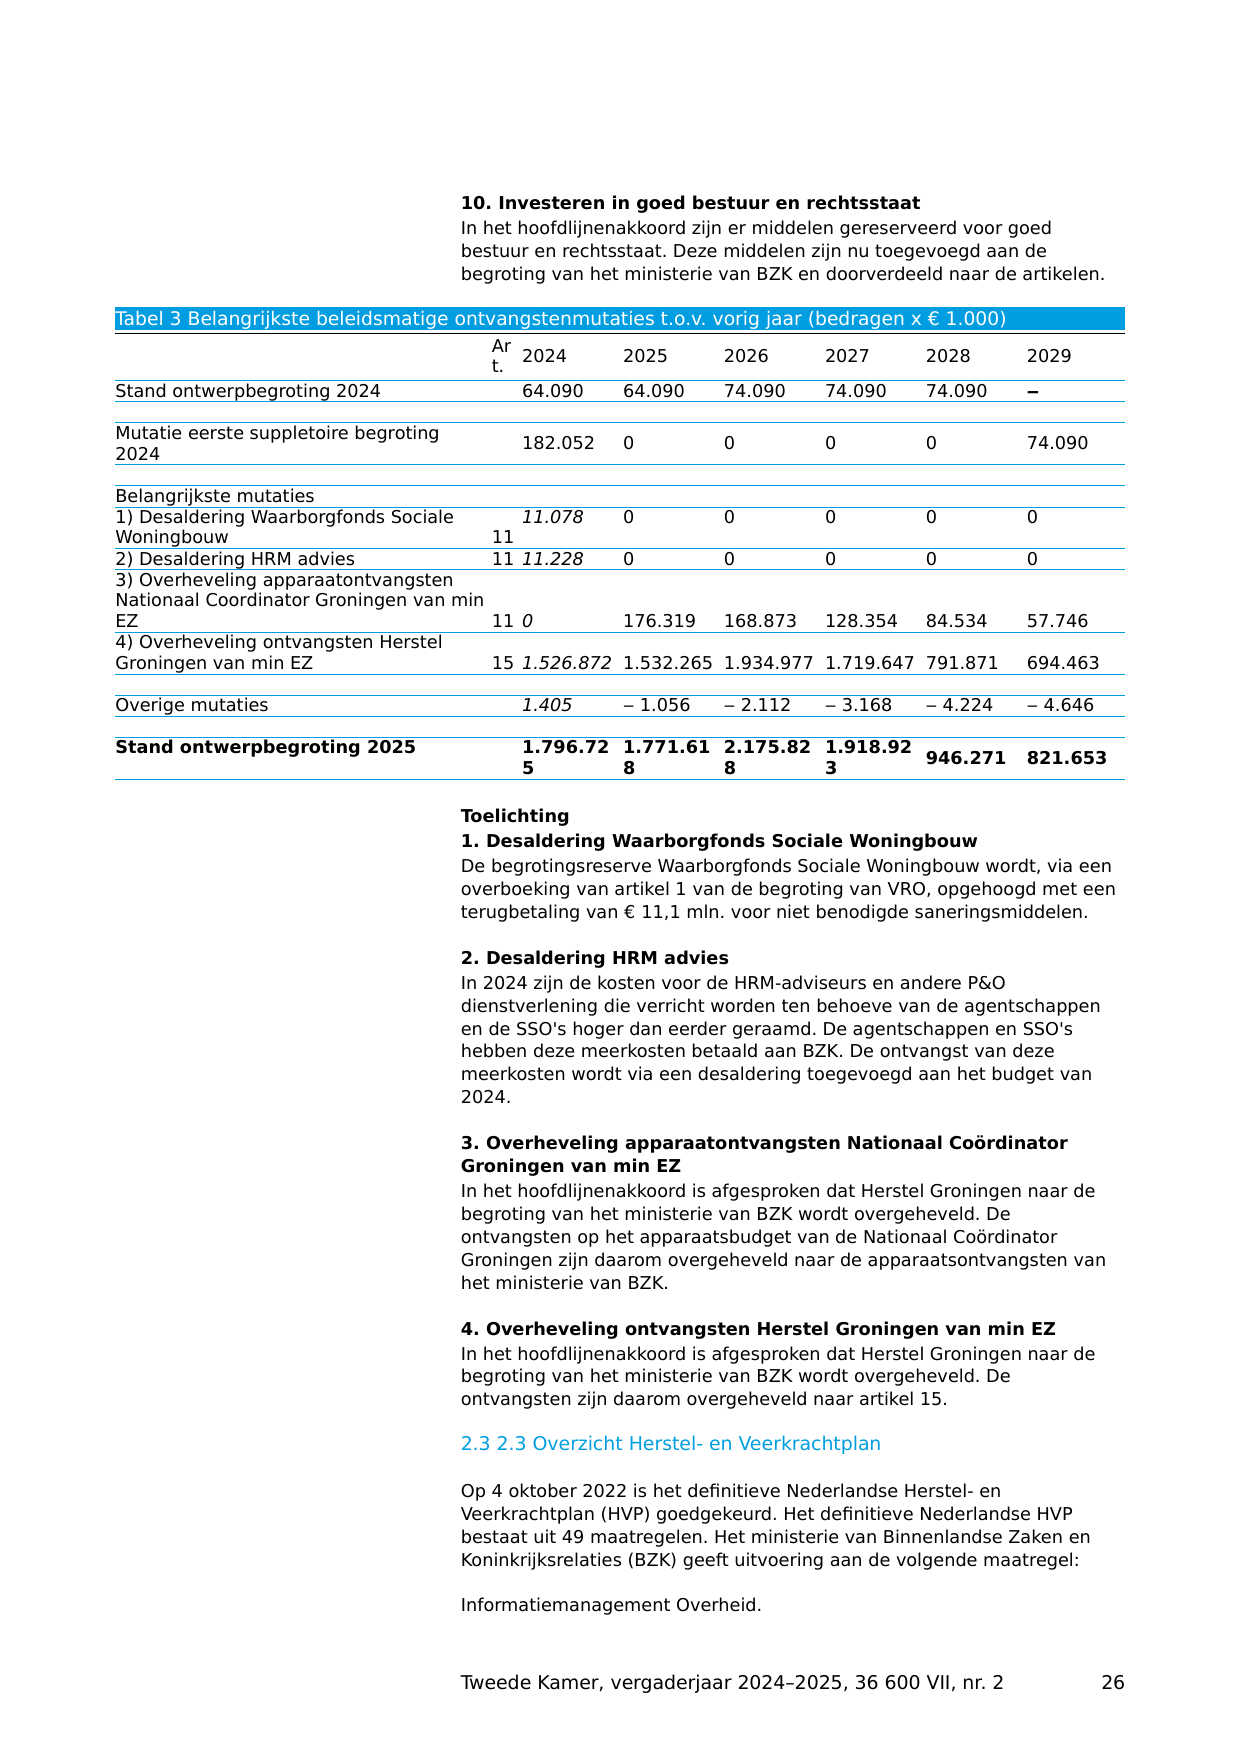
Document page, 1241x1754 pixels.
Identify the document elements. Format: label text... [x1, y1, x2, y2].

table_cell ‒ 4.646 [1024, 696, 1125, 716]
table_cell 821.653 [1024, 738, 1125, 779]
table_cell [489, 486, 519, 506]
table_cell 0 [923, 508, 1024, 548]
table_cell 0 [822, 549, 923, 569]
table_cell [115, 465, 489, 485]
text 3. Overheveling apparaatontvangsten Nationaal Coördinator Groningen van min EZ [461, 1131, 1125, 1177]
text Informatiemanagement Overheid. [461, 1593, 1125, 1616]
table_cell 1.532.265 [620, 633, 721, 673]
table_cell 0 [1024, 549, 1125, 569]
table_cell 74.090 [1024, 423, 1125, 464]
table_cell ‒ 2.112 [721, 696, 822, 716]
table_cell [489, 738, 519, 779]
table_cell Stand ontwerpbegroting 2024 [115, 381, 489, 401]
table_cell [519, 486, 620, 506]
table_cell 1.918.923 [822, 738, 923, 779]
table_cell [620, 717, 721, 737]
table_cell 2027 [822, 334, 923, 380]
table_cell Overige mutaties [115, 696, 489, 716]
text In het hoofdlijnenakkoord zijn er middelen gereserveerd voor goed bestuur en rechtsstaat. Deze middelen zijn nu toegevoegd aan de begroting van het ministerie van BZK en doorverdeeld naar de artikelen. [461, 216, 1125, 284]
table_cell [620, 675, 721, 694]
table_cell [489, 381, 519, 401]
table_cell 64.090 [519, 381, 620, 401]
table_cell [923, 402, 1024, 422]
table_cell ‒ 4.224 [923, 696, 1024, 716]
table_cell 11.078 [519, 508, 620, 548]
table_cell 84.534 [923, 570, 1024, 632]
table_cell 0 [519, 570, 620, 632]
table_cell [620, 402, 721, 422]
table_cell 0 [721, 508, 822, 548]
table_cell 182.052 [519, 423, 620, 464]
title 2.3 2.3 Overzicht Herstel- en Veerkrachtplan [461, 1433, 1125, 1455]
table_cell [489, 717, 519, 737]
table_cell 0 [721, 549, 822, 569]
table_cell [489, 465, 519, 485]
table_cell 0 [620, 508, 721, 548]
table_cell [519, 717, 620, 737]
table_cell 2029 [1024, 334, 1125, 380]
table_cell 2028 [923, 334, 1024, 380]
table_cell [721, 486, 822, 506]
text Op 4 oktober 2022 is het definitieve Nederlandse Herstel- en Veerkrachtplan (HVP) goedgekeurd. Het definitieve Nederlandse HVP bestaat uit 49 maatregelen. Het ministerie van Binnenlandse Zaken en Koninkrijksrelaties (BZK) geeft uitvoering aan de volgende maatregel: [461, 1479, 1125, 1571]
table_cell [1024, 402, 1125, 422]
table_cell 74.090 [721, 381, 822, 401]
table_cell [519, 402, 620, 422]
table_cell 176.319 [620, 570, 721, 632]
table_cell 0 [721, 423, 822, 464]
table_cell 0 [923, 549, 1024, 569]
table_cell [489, 423, 519, 464]
table_cell 1.719.647 [822, 633, 923, 673]
table_cell 1) Desaldering Waarborgfonds Sociale Woningbouw [115, 508, 489, 548]
table_cell [489, 675, 519, 694]
table_cell Mutatie eerste suppletoire begroting 2024 [115, 423, 489, 464]
table_cell [489, 696, 519, 716]
table_cell [115, 717, 489, 737]
table_cell 74.090 [923, 381, 1024, 401]
table_cell 1.526.872 [519, 633, 620, 673]
text 4. Overheveling ontvangsten Herstel Groningen van min EZ [461, 1317, 1125, 1339]
table_cell Art. [489, 334, 519, 380]
table_cell [923, 717, 1024, 737]
table_cell [620, 465, 721, 485]
table_cell 4) Overheveling ontvangsten Herstel Groningen van min EZ [115, 633, 489, 673]
table_cell 1.405 [519, 696, 620, 716]
table_cell [519, 465, 620, 485]
table_cell 57.746 [1024, 570, 1125, 632]
text Toelichting [461, 804, 1125, 827]
table_cell 64.090 [620, 381, 721, 401]
table_cell [115, 402, 489, 422]
table_cell [115, 334, 489, 380]
table_cell 946.271 [923, 738, 1024, 779]
table_cell 2024 [519, 334, 620, 380]
table_cell ‒ [1024, 381, 1125, 401]
table_cell [721, 465, 822, 485]
table_cell [1024, 717, 1125, 737]
table_cell 0 [822, 423, 923, 464]
table_cell [620, 486, 721, 506]
table_cell [1024, 486, 1125, 506]
table_cell 0 [822, 508, 923, 548]
table_cell 2025 [620, 334, 721, 380]
text In 2024 zijn de kosten voor de HRM-adviseurs en andere P&O dienstverlening die verricht worden ten behoeve van de agentschappen en de SSO's hoger dan eerder geraamd. De agentschappen en SSO's hebben deze meerkosten betaald aan BZK. De ontvangst van deze meerkosten wordt via een desaldering toegevoegd aan het budget van 2024. [461, 971, 1125, 1108]
table_cell 694.463 [1024, 633, 1125, 673]
text De begrotingsreserve Waarborgfonds Sociale Woningbouw wordt, via een overboeking van artikel 1 van de begroting van VRO, opgehoogd met een terugbetaling van € 11,1 mln. voor niet benodigde saneringsmiddelen. [461, 854, 1125, 923]
table_cell [923, 486, 1024, 506]
table_cell [822, 402, 923, 422]
table_cell 128.354 [822, 570, 923, 632]
table_cell 0 [923, 423, 1024, 464]
table_cell [822, 675, 923, 694]
table_cell [822, 465, 923, 485]
table_cell 11 [489, 508, 519, 548]
table_cell 791.871 [923, 633, 1024, 673]
table_cell [923, 465, 1024, 485]
table_cell [489, 402, 519, 422]
text 10. Investeren in goed bestuur en rechtsstaat [461, 191, 1125, 214]
table_cell [721, 402, 822, 422]
table_cell ‒ 1.056 [620, 696, 721, 716]
text In het hoofdlijnenakkoord is afgesproken dat Herstel Groningen naar de begroting van het ministerie van BZK wordt overgeheveld. De ontvangsten op het apparaatsbudget van de Nationaal Coördinator Groningen zijn daarom overgeheveld naar de apparaatsontvangsten van het ministerie van BZK. [461, 1179, 1125, 1294]
table_cell [1024, 465, 1125, 485]
table_cell 74.090 [822, 381, 923, 401]
table_cell 11 [489, 549, 519, 569]
table_cell 1.771.618 [620, 738, 721, 779]
table_cell 0 [1024, 508, 1125, 548]
text 2. Desaldering HRM advies [461, 946, 1125, 969]
table_cell 11 [489, 570, 519, 632]
table_cell [1024, 675, 1125, 694]
table_cell 1.934.977 [721, 633, 822, 673]
text 1. Desaldering Waarborgfonds Sociale Woningbouw [461, 829, 1125, 852]
table_cell [822, 486, 923, 506]
table_cell 1.796.725 [519, 738, 620, 779]
table_cell [721, 675, 822, 694]
table_cell Stand ontwerpbegroting 2025 [115, 738, 489, 779]
table_cell 15 [489, 633, 519, 673]
table_cell 168.873 [721, 570, 822, 632]
table_cell 2026 [721, 334, 822, 380]
table_cell 11.228 [519, 549, 620, 569]
text In het hoofdlijnenakkoord is afgesproken dat Herstel Groningen naar de begroting van het ministerie van BZK wordt overgeheveld. De ontvangsten zijn daarom overgeheveld naar artikel 15. [461, 1342, 1125, 1410]
table_cell 0 [620, 423, 721, 464]
table_cell 2.175.828 [721, 738, 822, 779]
table_cell [822, 717, 923, 737]
table_cell 0 [620, 549, 721, 569]
table_cell [519, 675, 620, 694]
table_cell 3) Overheveling apparaatontvangsten Nationaal Coordinator Groningen van min EZ [115, 570, 489, 632]
table_cell [115, 675, 489, 694]
table_cell [923, 675, 1024, 694]
table_cell Belangrijkste mutaties [115, 486, 489, 506]
table_cell ‒ 3.168 [822, 696, 923, 716]
table_cell 2) Desaldering HRM advies [115, 549, 489, 569]
table_cell [721, 717, 822, 737]
